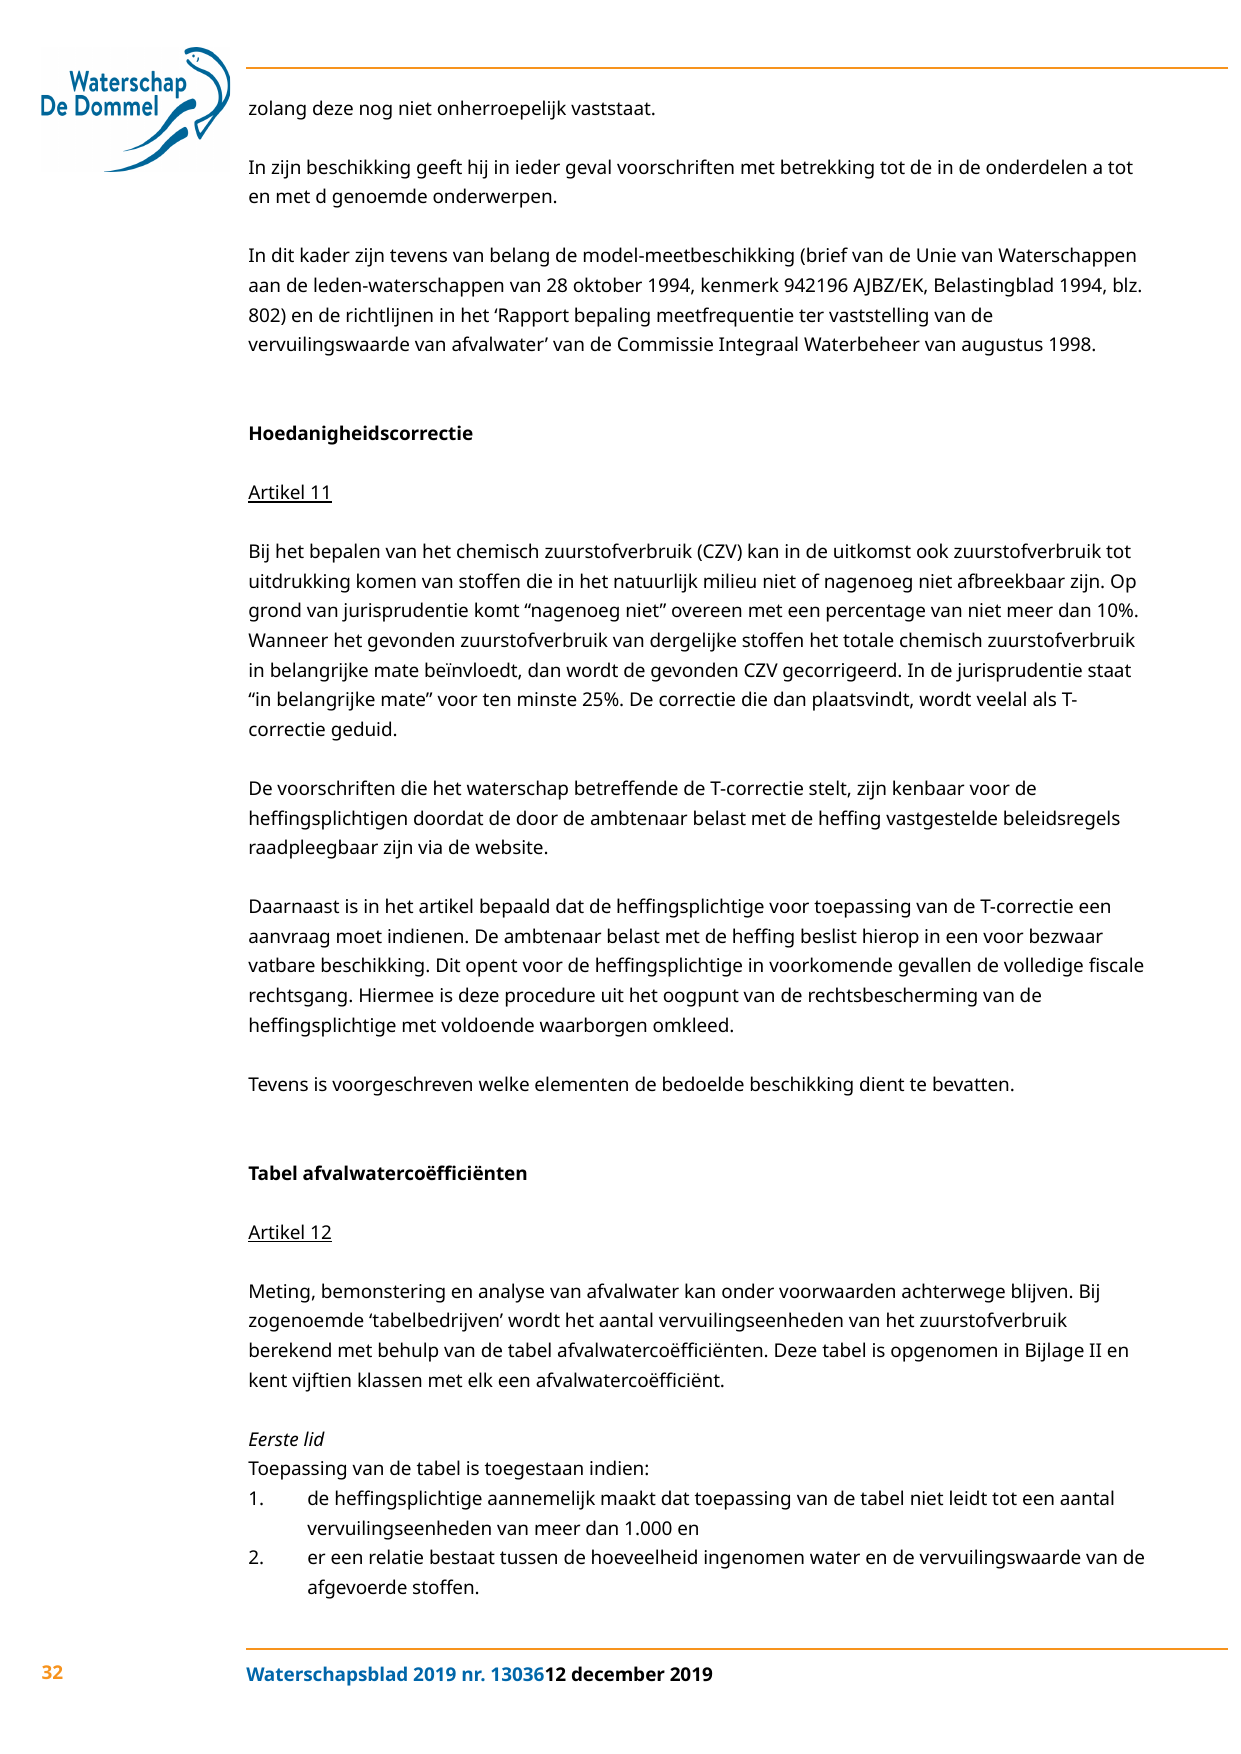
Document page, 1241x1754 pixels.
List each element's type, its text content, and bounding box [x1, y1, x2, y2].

text zolang deze nog niet onherroepelijk vaststaat. [248, 95, 1152, 121]
text Artikel 12 [248, 1219, 1152, 1245]
text Artikel 11 [248, 479, 1152, 505]
picture [204, 47, 231, 76]
text Meting, bemonstering en analyse van afvalwater kan onder voorwaarden achterwege blijven. Bij zogenoemde ‘tabelbedrijven’ wordt het aantal vervuilingseenheden van het zuurstofverbruik berekend met behulp van de tabel afvalwatercoëfficiënten. Deze tabel is opgenomen in Bijlage II en kent vijftien klassen met elk een afvalwatercoëfficiënt. [248, 1278, 1152, 1393]
text Toepassing van de tabel is toegestaan indien: [248, 1456, 1152, 1481]
list er een relatie bestaat tussen de hoeveelheid ingenomen water en de vervuilingswaarde van de afgevoerde stoffen. [248, 1544, 1152, 1600]
text Eerste lid [248, 1426, 1152, 1452]
picture [198, 118, 210, 131]
text Daarnaast is in het artikel bepaald dat de heffingsplichtige voor toepassing van de T-correctie een aanvraag moet indienen. De ambtenaar belast met de heffing beslist hierop in een voor bezwaar vatbare beschikking. Dit opent voor de heffingsplichtige in voorkomende gevallen de volledige fiscale rechtsgang. Hiermee is deze procedure uit het oogpunt van de rechtsbescherming van de heffingsplichtige met voldoende waarborgen omkleed. [248, 893, 1152, 1038]
text In zijn beschikking geeft hij in ieder geval voorschriften met betrekking tot de in de onderdelen a tot en met d genoemde onderwerpen. [248, 154, 1152, 209]
text Tabel afvalwatercoëfficiënten [248, 1160, 1152, 1186]
text De voorschriften die het waterschap betreffende de T-correctie stelt, zijn kenbaar voor de heffingsplichtigen doordat de door de ambtenaar belast met de heffing vastgestelde beleidsregels raadpleegbaar zijn via de website. [248, 775, 1152, 860]
text Bij het bepalen van het chemisch zuurstofverbruik (CZV) kan in de uitkomst ook zuurstofverbruik tot uitdrukking komen van stoffen die in het natuurlijk milieu niet of nagenoeg niet afbreekbaar zijn. Op grond van jurisprudentie komt “nagenoeg niet” overeen met een percentage van niet meer dan 10%. Wanneer het gevonden zuurstofverbruik van dergelijke stoffen het totale chemisch zuurstofverbruik in belangrijke mate beïnvloedt, dan wordt de gevonden CZV gecorrigeerd. In de jurisprudentie staat “in belangrijke mate” voor ten minste 25%. De correctie die dan plaatsvindt, wordt veelal als T-correctie geduid. [248, 538, 1152, 742]
picture [41, 47, 231, 172]
text Hoedanigheidscorrectie [248, 420, 1152, 446]
text In dit kader zijn tevens van belang de model-meetbeschikking (brief van de Unie van Waterschappen aan de leden-waterschappen van 28 oktober 1994, kenmerk 942196 AJBZ/EK, Belastingblad 1994, blz. 802) en de richtlijnen in het ‘Rapport bepaling meetfrequentie ter vaststelling van de vervuilingswaarde van afvalwater’ van de Commissie Integraal Waterbeheer van augustus 1998. [248, 243, 1152, 357]
picture [45, 99, 51, 111]
text Tevens is voorgeschreven welke elementen de bedoelde beschikking dient te bevatten. [248, 1071, 1152, 1097]
list de heffingsplichtige aannemelijk maakt dat toepassing van de tabel niet leidt tot een aantal vervuilingseenheden van meer dan 1.000 en [248, 1485, 1152, 1541]
